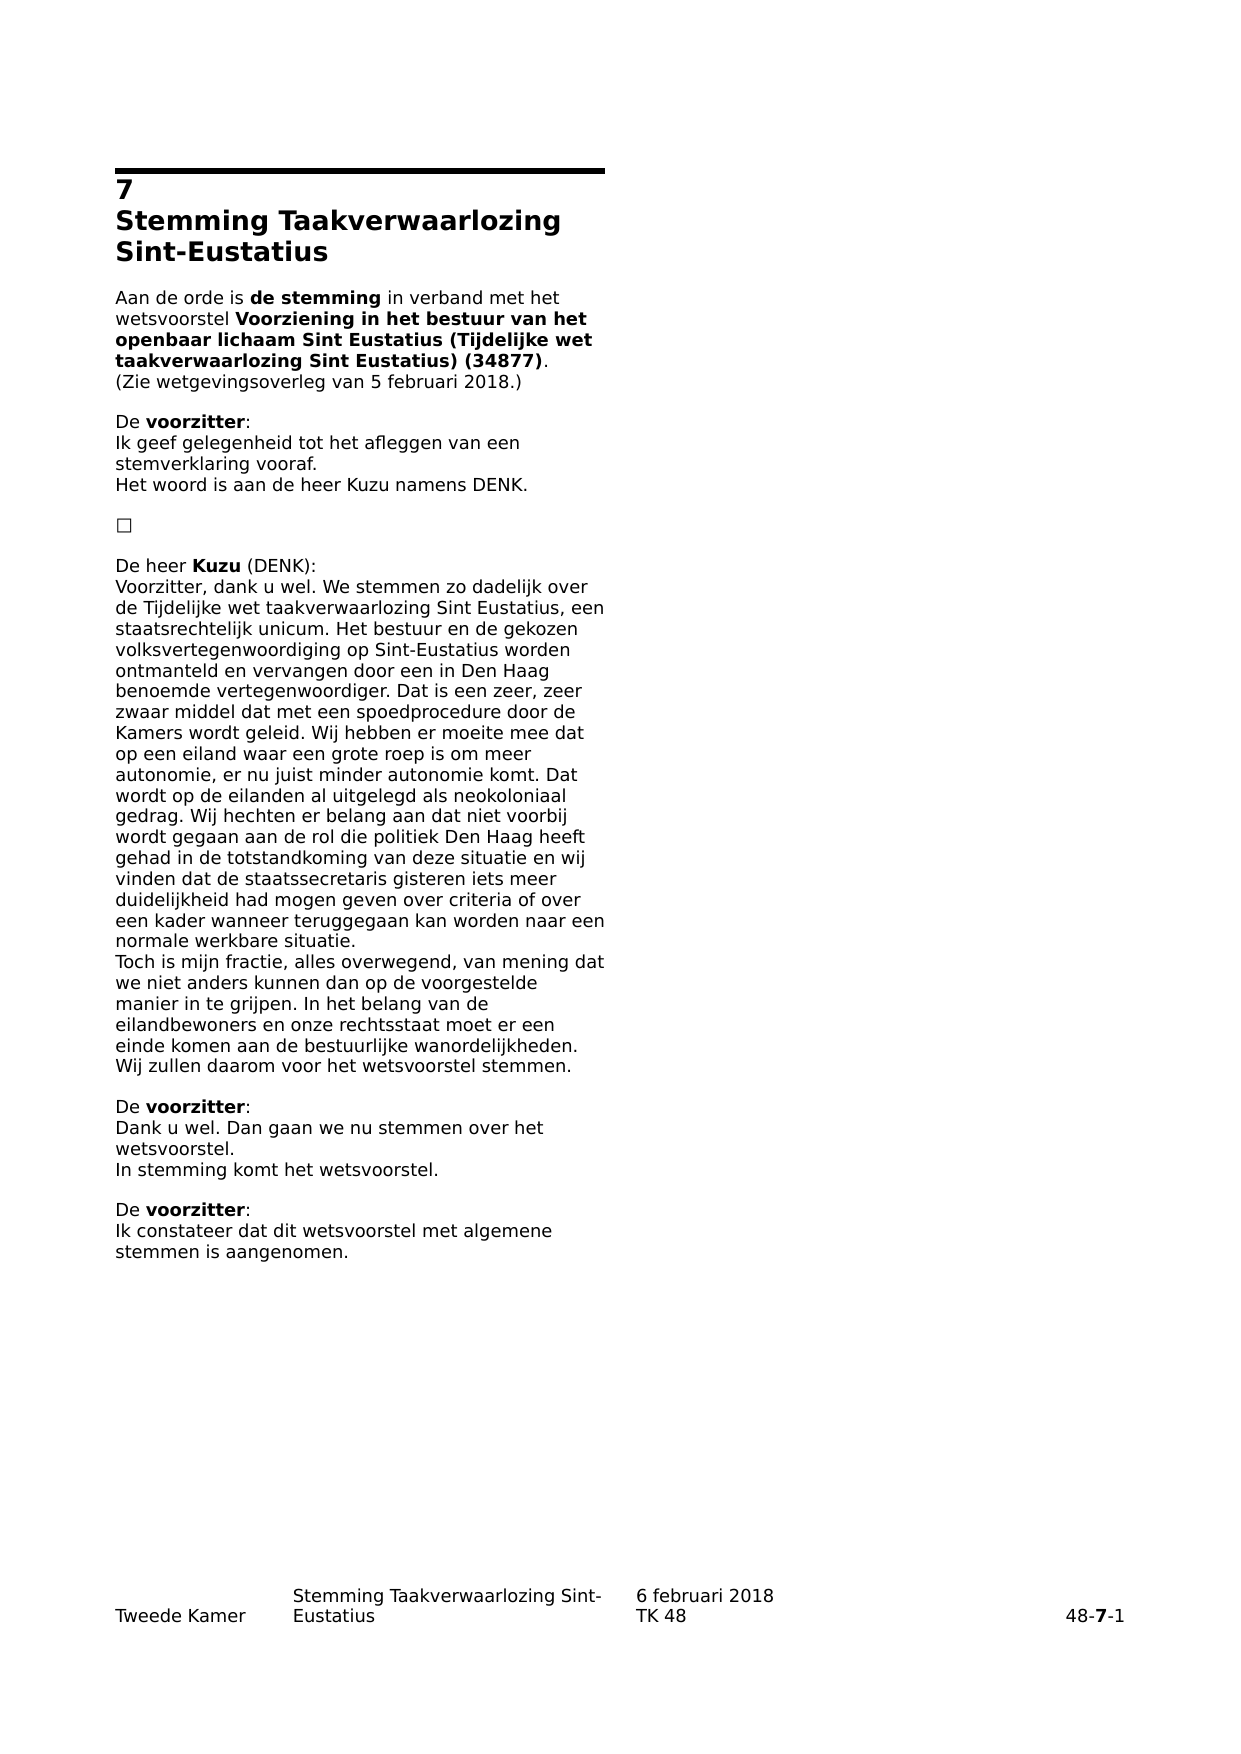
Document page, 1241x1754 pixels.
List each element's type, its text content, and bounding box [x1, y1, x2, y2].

text De voorzitter: [115, 1200, 605, 1221]
text (Zie wetgevingsoverleg van 5 februari 2018.) [115, 371, 605, 392]
text De voorzitter: [115, 412, 605, 433]
text De voorzitter: [115, 1097, 605, 1118]
title 7 Stemming Taakverwaarlozing Sint-Eustatius [115, 174, 605, 268]
text Dank u wel. Dan gaan we nu stemmen over het wetsvoorstel. [115, 1118, 605, 1159]
text In stemming komt het wetsvoorstel. [115, 1159, 605, 1180]
text Ik geef gelegenheid tot het afleggen van een stemverklaring vooraf. [115, 433, 605, 475]
text Aan de orde is de stemming in verband met het wetsvoorstel Voorziening in het bestuur van het openbaar lichaam Sint Eustatius (Tijdelijke wet taakverwaarlozing Sint Eustatius) (34877). [115, 288, 605, 371]
text De heer Kuzu (DENK): [115, 556, 605, 577]
text Voorzitter, dank u wel. We stemmen zo dadelijk over de Tijdelijke wet taakverwaarlozing Sint Eustatius, een staatsrechtelijk unicum. Het bestuur en de gekozen volksvertegenwoordiging op Sint-Eustatius worden ontmanteld en vervangen door een in Den Haag benoemde vertegenwoordiger. Dat is een zeer, zeer zwaar middel dat met een spoedprocedure door de Kamers wordt geleid. Wij hebben er moeite mee dat op een eiland waar een grote roep is om meer autonomie, er nu juist minder autonomie komt. Dat wordt op de eilanden al uitgelegd als neokoloniaal gedrag. Wij hechten er belang aan dat niet voorbij wordt gegaan aan de rol die politiek Den Haag heeft gehad in de totstandkoming van deze situatie en wij vinden dat de staatssecretaris gisteren iets meer duidelijkheid had mogen geven over criteria of over een kader wanneer teruggegaan kan worden naar een normale werkbare situatie. [115, 577, 605, 952]
text Toch is mijn fractie, alles overwegend, van mening dat we niet anders kunnen dan op de voorgestelde manier in te grijpen. In het belang van de eilandbewoners en onze rechtsstaat moet er een einde komen aan de bestuurlijke wanordelijkheden. Wij zullen daarom voor het wetsvoorstel stemmen. [115, 952, 605, 1077]
text Het woord is aan de heer Kuzu namens DENK. [115, 475, 605, 496]
text Ik constateer dat dit wetsvoorstel met algemene stemmen is aangenomen. [115, 1221, 605, 1263]
text ⬜ [115, 516, 605, 536]
